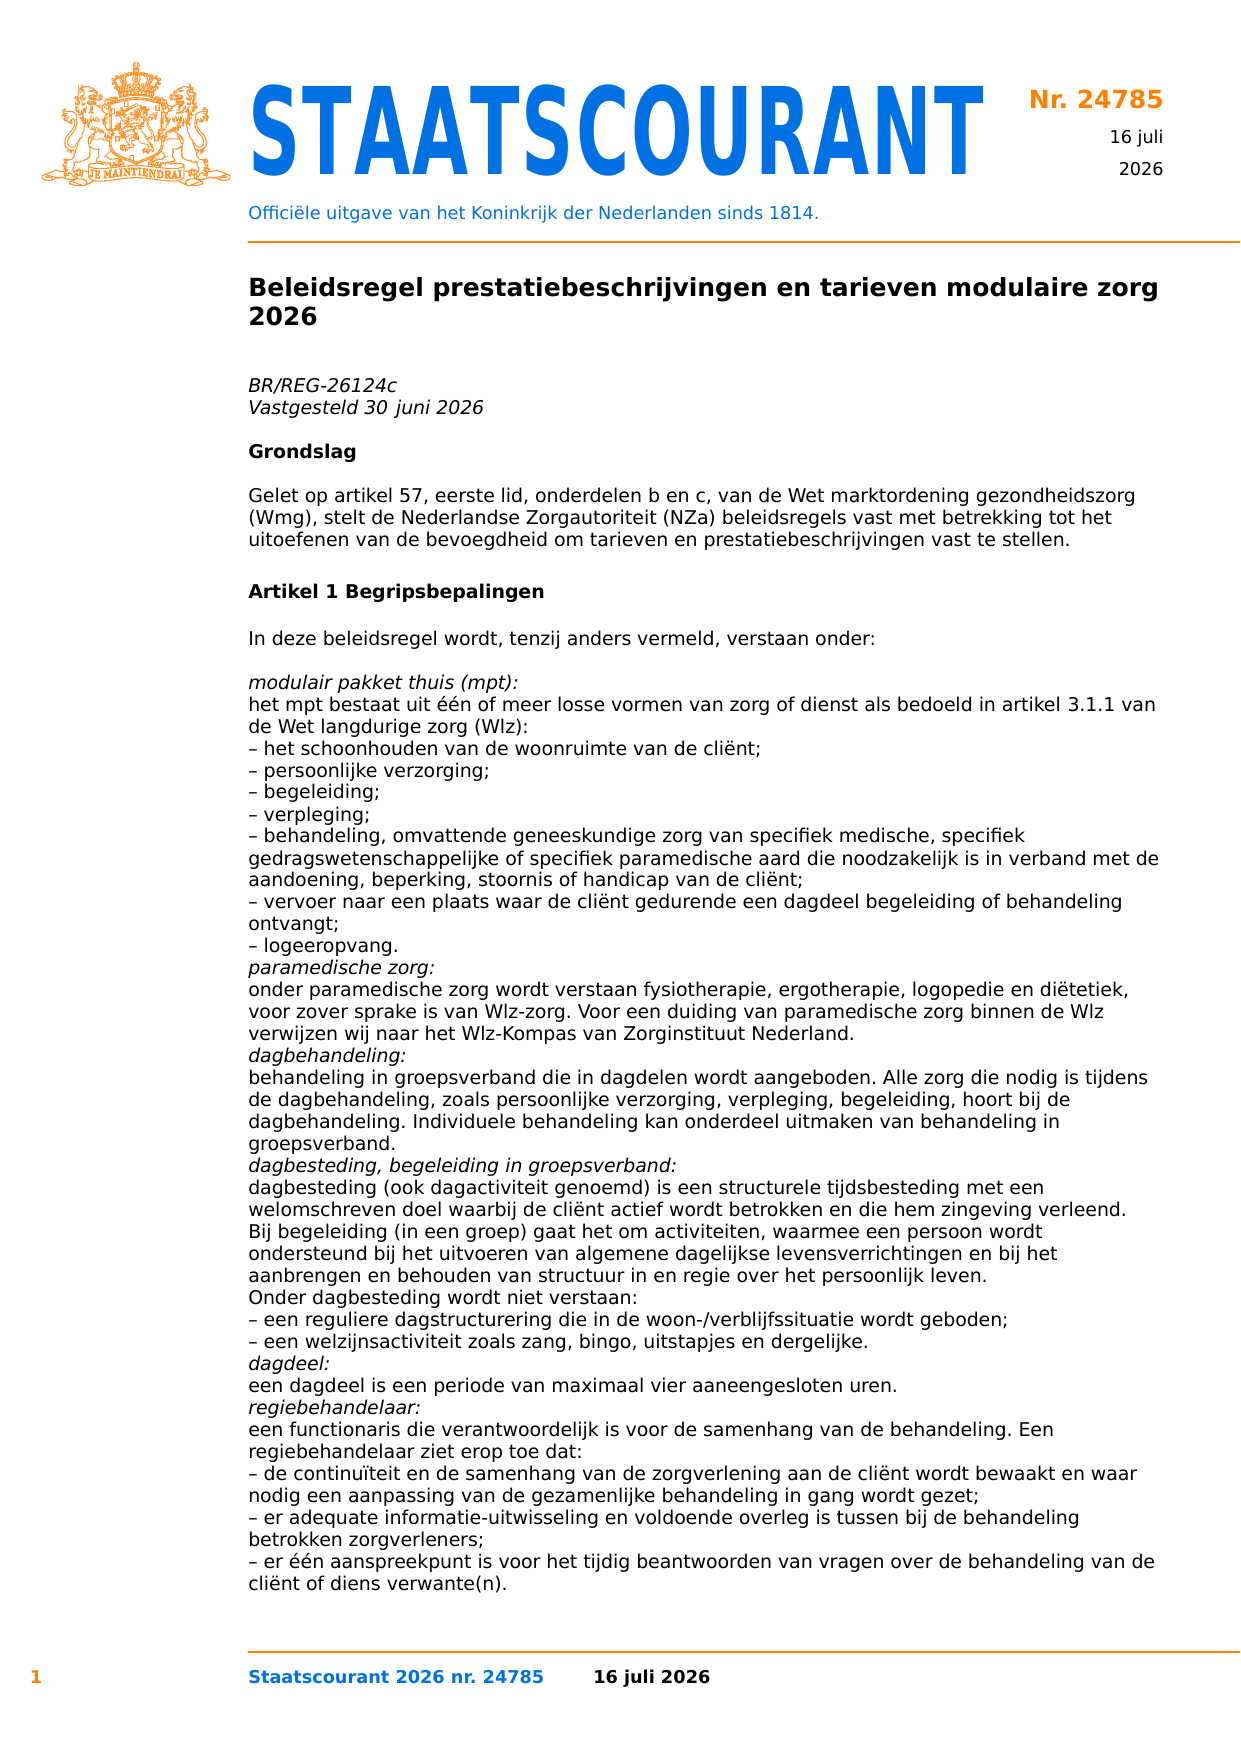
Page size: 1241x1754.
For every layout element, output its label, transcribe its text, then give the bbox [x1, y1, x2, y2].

text Gelet op artikel 57, eerste lid, onderdelen b en c, van de Wet marktordening gezondheidszorg (Wmg), stelt de Nederlandse Zorgautoriteit (NZa) beleidsregels vast met betrekking tot het uitoefenen van de bevoegdheid om tarieven en prestatiebeschrijvingen vast te stellen. [248, 485, 1163, 551]
text dagbesteding, begeleiding in groepsverband: [248, 1155, 1163, 1177]
text – persoonlijke verzorging; [248, 759, 1163, 781]
text dagdeel: [248, 1353, 1163, 1375]
text regiebehandelaar: [248, 1397, 1163, 1419]
table_header [25, 62, 248, 241]
text Onder dagbesteding wordt niet verstaan: [248, 1287, 1163, 1309]
text dagbehandeling: [248, 1045, 1163, 1067]
text In deze beleidsregel wordt, tenzij anders vermeld, verstaan onder: [248, 628, 1163, 650]
table_cell Officiële uitgave van het Koninkrijk der Nederlanden sinds 1814. [248, 203, 1240, 241]
text een functionaris die verantwoordelijk is voor de samenhang van de behandeling. Een regiebehandelaar ziet erop toe dat: [248, 1419, 1163, 1463]
text dagbesteding (ook dagactiviteit genoemd) is een structurele tijdsbesteding met een welomschreven doel waarbij de cliënt actief wordt betrokken en die hem zingeving verleend. [248, 1177, 1163, 1221]
text BR/REG-26124c [248, 375, 1163, 397]
text – de continuïteit en de samenhang van de zorgverlening aan de cliënt wordt bewaakt en waar nodig een aanpassing van de gezamenlijke behandeling in gang wordt gezet; [248, 1463, 1163, 1507]
table_header Nr. 24785 [998, 62, 1240, 121]
text Vastgesteld 30 juni 2026 [248, 397, 1163, 419]
text – begeleiding; [248, 781, 1163, 803]
subtitle Beleidsregel prestatiebeschrijvingen en tarieven modulaire zorg 2026 [248, 273, 1163, 331]
text – het schoonhouden van de woonruimte van de cliënt; [248, 737, 1163, 759]
picture [41, 62, 231, 186]
text – verpleging; [248, 803, 1163, 825]
text modulair pakket thuis (mpt): [248, 672, 1163, 693]
text onder paramedische zorg wordt verstaan fysiotherapie, ergotherapie, logopedie en diëtetiek, voor zover sprake is van Wlz-zorg. Voor een duiding van paramedische zorg binnen de Wlz verwijzen wij naar het Wlz-Kompas van Zorginstituut Nederland. [248, 979, 1163, 1045]
table_cell 2026 [998, 153, 1240, 203]
text – er adequate informatie-uitwisseling en voldoende overleg is tussen bij de behandeling betrokken zorgverleners; [248, 1507, 1163, 1551]
text paramedische zorg: [248, 957, 1163, 979]
text – een welzijnsactiviteit zoals zang, bingo, uitstapjes en dergelijke. [248, 1331, 1163, 1353]
subtitle Artikel 1 Begripsbepalingen [248, 581, 1163, 603]
text Bij begeleiding (in een groep) gaat het om activiteiten, waarmee een persoon wordt ondersteund bij het uitvoeren van algemene dagelijkse levensverrichtingen en bij het aanbrengen en behouden van structuur in en regie over het persoonlijk leven. [248, 1221, 1163, 1287]
text – er één aanspreekpunt is voor het tijdig beantwoorden van vragen over de behandeling van de cliënt of diens verwante(n). [248, 1551, 1163, 1595]
text het mpt bestaat uit één of meer losse vormen van zorg of dienst als bedoeld in artikel 3.1.1 van de Wet langdurige zorg (Wlz): [248, 693, 1163, 737]
text – vervoer naar een plaats waar de cliënt gedurende een dagdeel begeleiding of behandeling ontvangt; [248, 891, 1163, 935]
text een dagdeel is een periode van maximaal vier aaneengesloten uren. [248, 1375, 1163, 1397]
subtitle Grondslag [248, 441, 1163, 463]
table_cell 16 juli [998, 121, 1240, 153]
table_header STAATSCOURANT [248, 62, 998, 203]
text – logeeropvang. [248, 935, 1163, 957]
text – een reguliere dagstructurering die in de woon-/verblijfssituatie wordt geboden; [248, 1309, 1163, 1331]
text behandeling in groepsverband die in dagdelen wordt aangeboden. Alle zorg die nodig is tijdens de dagbehandeling, zoals persoonlijke verzorging, verpleging, begeleiding, hoort bij de dagbehandeling. Individuele behandeling kan onderdeel uitmaken van behandeling in groepsverband. [248, 1067, 1163, 1155]
text – behandeling, omvattende geneeskundige zorg van specifiek medische, specifiek gedragswetenschappelijke of specifiek paramedische aard die noodzakelijk is in verband met de aandoening, beperking, stoornis of handicap van de cliënt; [248, 825, 1163, 891]
